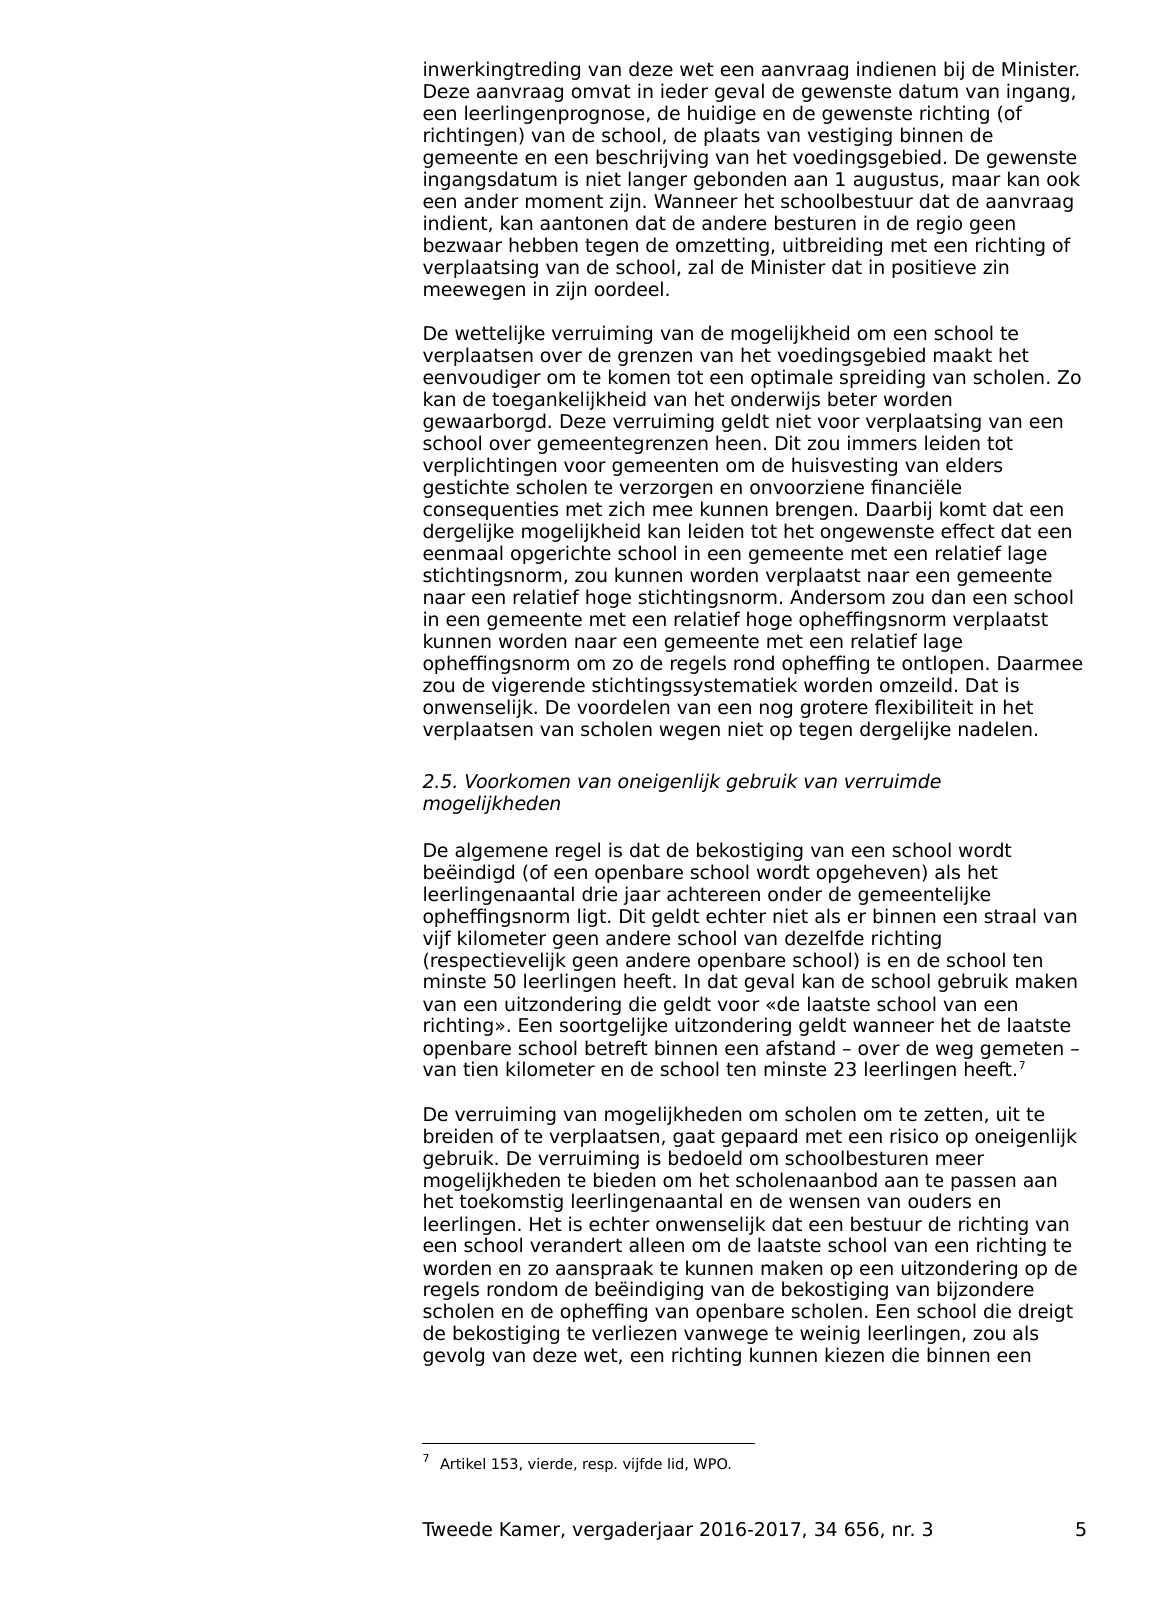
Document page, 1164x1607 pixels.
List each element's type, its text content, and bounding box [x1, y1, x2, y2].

text De algemene regel is dat de bekostiging van een school wordt beëindigd (of een openbare school wordt opgeheven) als het leerlingenaantal drie jaar achtereen onder de gemeentelijke opheffingsnorm ligt. Dit geldt echter niet als er binnen een straal van vijf kilometer geen andere school van dezelfde richting (respectievelijk geen andere openbare school) is en de school ten minste 50 leerlingen heeft. In dat geval kan de school gebruik maken van een uitzondering die geldt voor «de laatste school van een richting». Een soortgelijke uitzondering geldt wanneer het de laatste openbare school betreft binnen een afstand – over de weg gemeten – van tien kilometer en de school ten minste 23 leerlingen heeft. [422, 839, 1087, 1081]
text Artikel 153, vierde, resp. vijfde lid, WPO. [422, 1452, 1087, 1474]
text De wettelijke verruiming van de mogelijkheid om een school te verplaatsen over de grenzen van het voedingsgebied maakt het eenvoudiger om te komen tot een optimale spreiding van scholen. Zo kan de toegankelijkheid van het onderwijs beter worden gewaarborgd. Deze verruiming geldt niet voor verplaatsing van een school over gemeentegrenzen heen. Dit zou immers leiden tot verplichtingen voor gemeenten om de huisvesting van elders gestichte scholen te verzorgen en onvoorziene financiële consequenties met zich mee kunnen brengen. Daarbij komt dat een dergelijke mogelijkheid kan leiden tot het ongewenste effect dat een eenmaal opgerichte school in een gemeente met een relatief lage stichtingsnorm, zou kunnen worden verplaatst naar een gemeente naar een relatief hoge stichtingsnorm. Andersom zou dan een school in een gemeente met een relatief hoge opheffingsnorm verplaatst kunnen worden naar een gemeente met een relatief lage opheffingsnorm om zo de regels rond opheffing te ontlopen. Daarmee zou de vigerende stichtingssystematiek worden omzeild. Dat is onwenselijk. De voordelen van een nog grotere flexibiliteit in het verplaatsen van scholen wegen niet op tegen dergelijke nadelen. [422, 323, 1087, 741]
text inwerkingtreding van deze wet een aanvraag indienen bij de Minister. Deze aanvraag omvat in ieder geval de gewenste datum van ingang, een leerlingenprognose, de huidige en de gewenste richting (of richtingen) van de school, de plaats van vestiging binnen de gemeente en een beschrijving van het voedingsgebied. De gewenste ingangsdatum is niet langer gebonden aan 1 augustus, maar kan ook een ander moment zijn. Wanneer het schoolbestuur dat de aanvraag indient, kan aantonen dat de andere besturen in de regio geen bezwaar hebben tegen de omzetting, uitbreiding met een richting of verplaatsing van de school, zal de Minister dat in positieve zin meewegen in zijn oordeel. [422, 59, 1087, 301]
text De verruiming van mogelijkheden om scholen om te zetten, uit te breiden of te verplaatsen, gaat gepaard met een risico op oneigenlijk gebruik. De verruiming is bedoeld om schoolbesturen meer mogelijkheden te bieden om het scholenaanbod aan te passen aan het toekomstig leerlingenaantal en de wensen van ouders en leerlingen. Het is echter onwenselijk dat een bestuur de richting van een school verandert alleen om de laatste school van een richting te worden en zo aanspraak te kunnen maken op een uitzondering op de regels rondom de beëindiging van de bekostiging van bijzondere scholen en de opheffing van openbare scholen. Een school die dreigt de bekostiging te verliezen vanwege te weinig leerlingen, zou als gevolg van deze wet, een richting kunnen kiezen die binnen een [422, 1103, 1087, 1367]
subtitle 2.5. Voorkomen van oneigenlijk gebruik van verruimde mogelijkheden [422, 771, 1087, 814]
